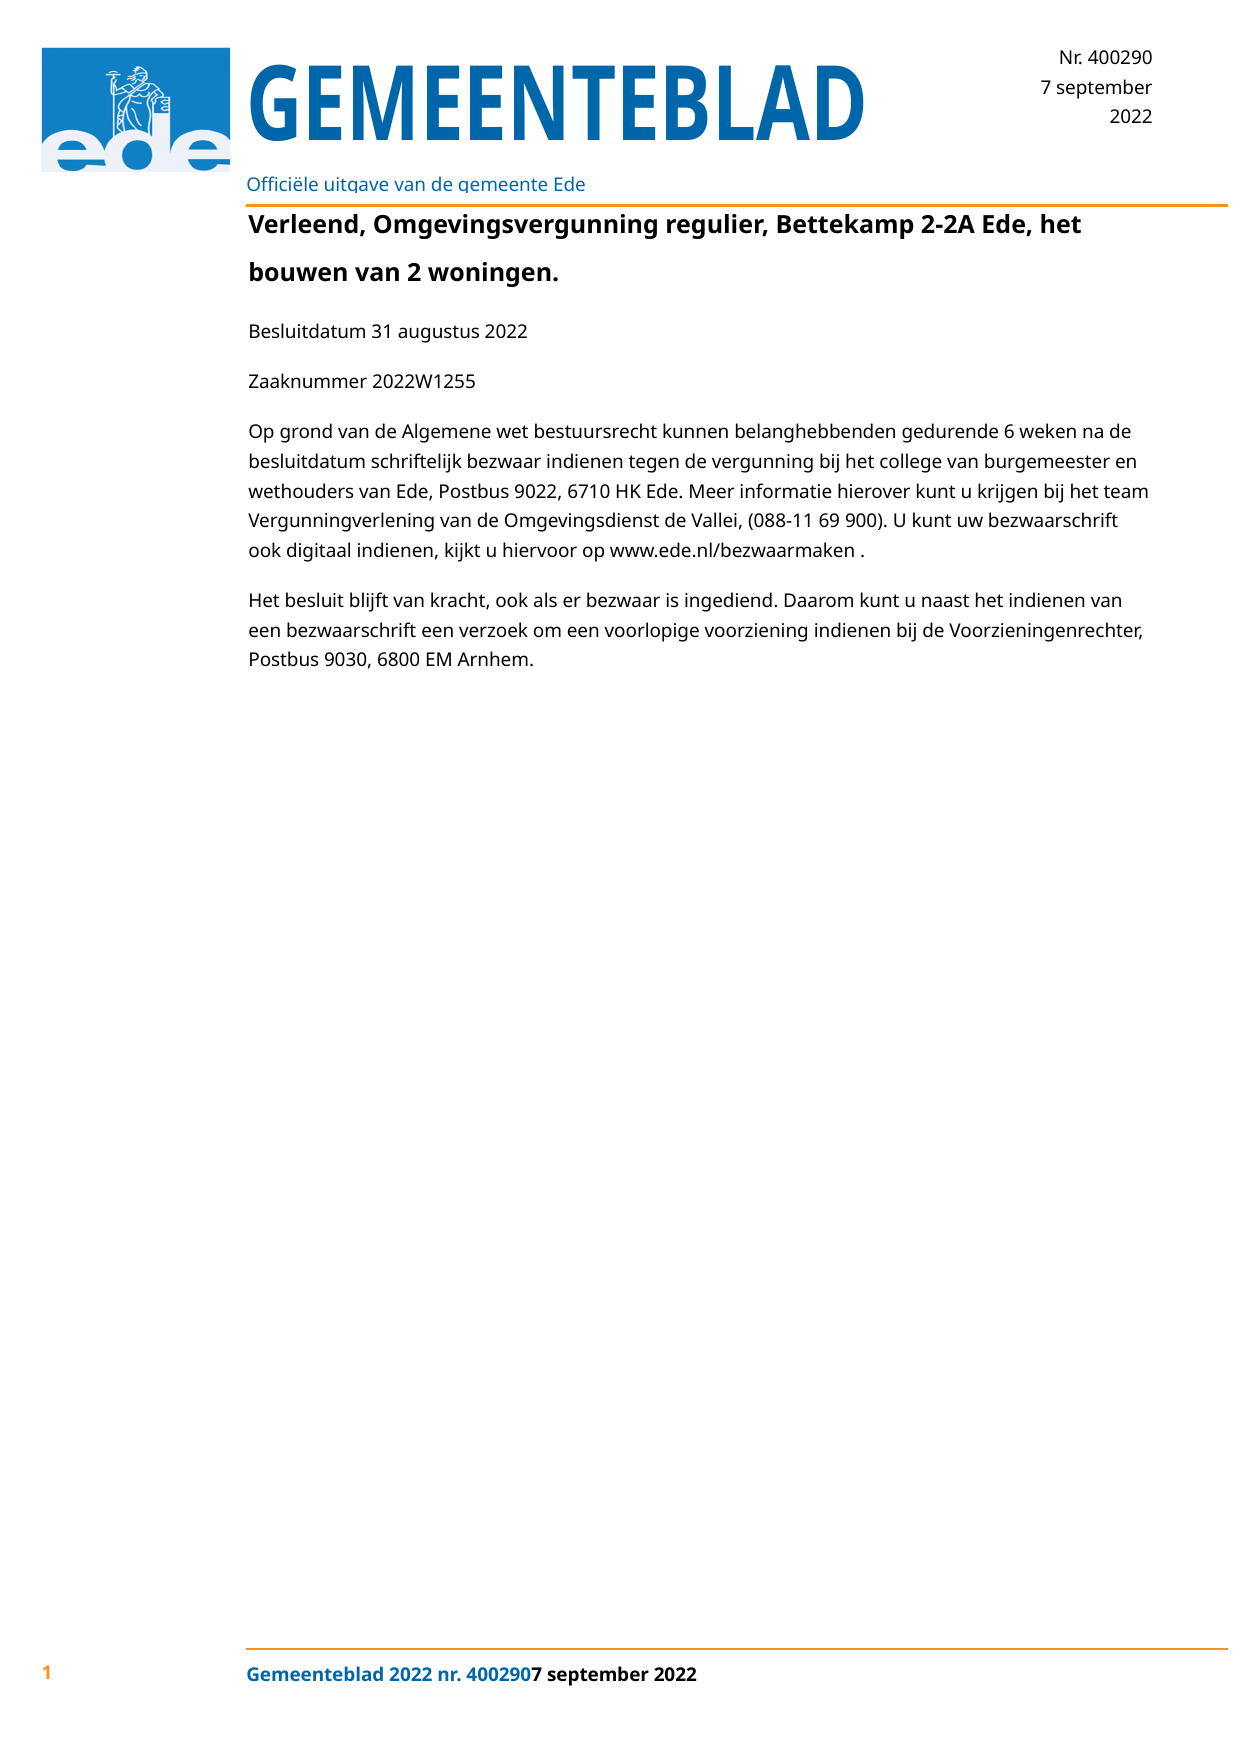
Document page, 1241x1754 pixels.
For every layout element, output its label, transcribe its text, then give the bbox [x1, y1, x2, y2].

text Verleend, Omgevingsvergunning regulier, Bettekamp 2-2A Ede, het bouwen van 2 woningen. [248, 207, 1152, 288]
text Het besluit blijft van kracht, ook als er bezwaar is ingediend. Daarom kunt u naast het indienen van een bezwaarschrift een verzoek om een voorlopige voorziening indienen bij de Voorzieningenrechter, Postbus 9030, 6800 EM Arnhem. [248, 587, 1152, 672]
picture [41, 47, 231, 172]
text Op grond van de Algemene wet bestuursrecht kunnen belanghebbenden gedurende 6 weken na de besluitdatum schriftelijk bezwaar indienen tegen de vergunning bij het college van burgemeester en wethouders van Ede, Postbus 9022, 6710 HK Ede. Meer informatie hierover kunt u krijgen bij het team Vergunningverlening van de Omgevingsdienst de Vallei, (088-11 69 900). U kunt uw bezwaarschrift ook digitaal indienen, kijkt u hiervoor op www.ede.nl/bezwaarmaken . [248, 419, 1152, 563]
text Besluitdatum 31 augustus 2022 [248, 318, 1152, 344]
text Zaaknummer 2022W1255 [248, 368, 1152, 394]
